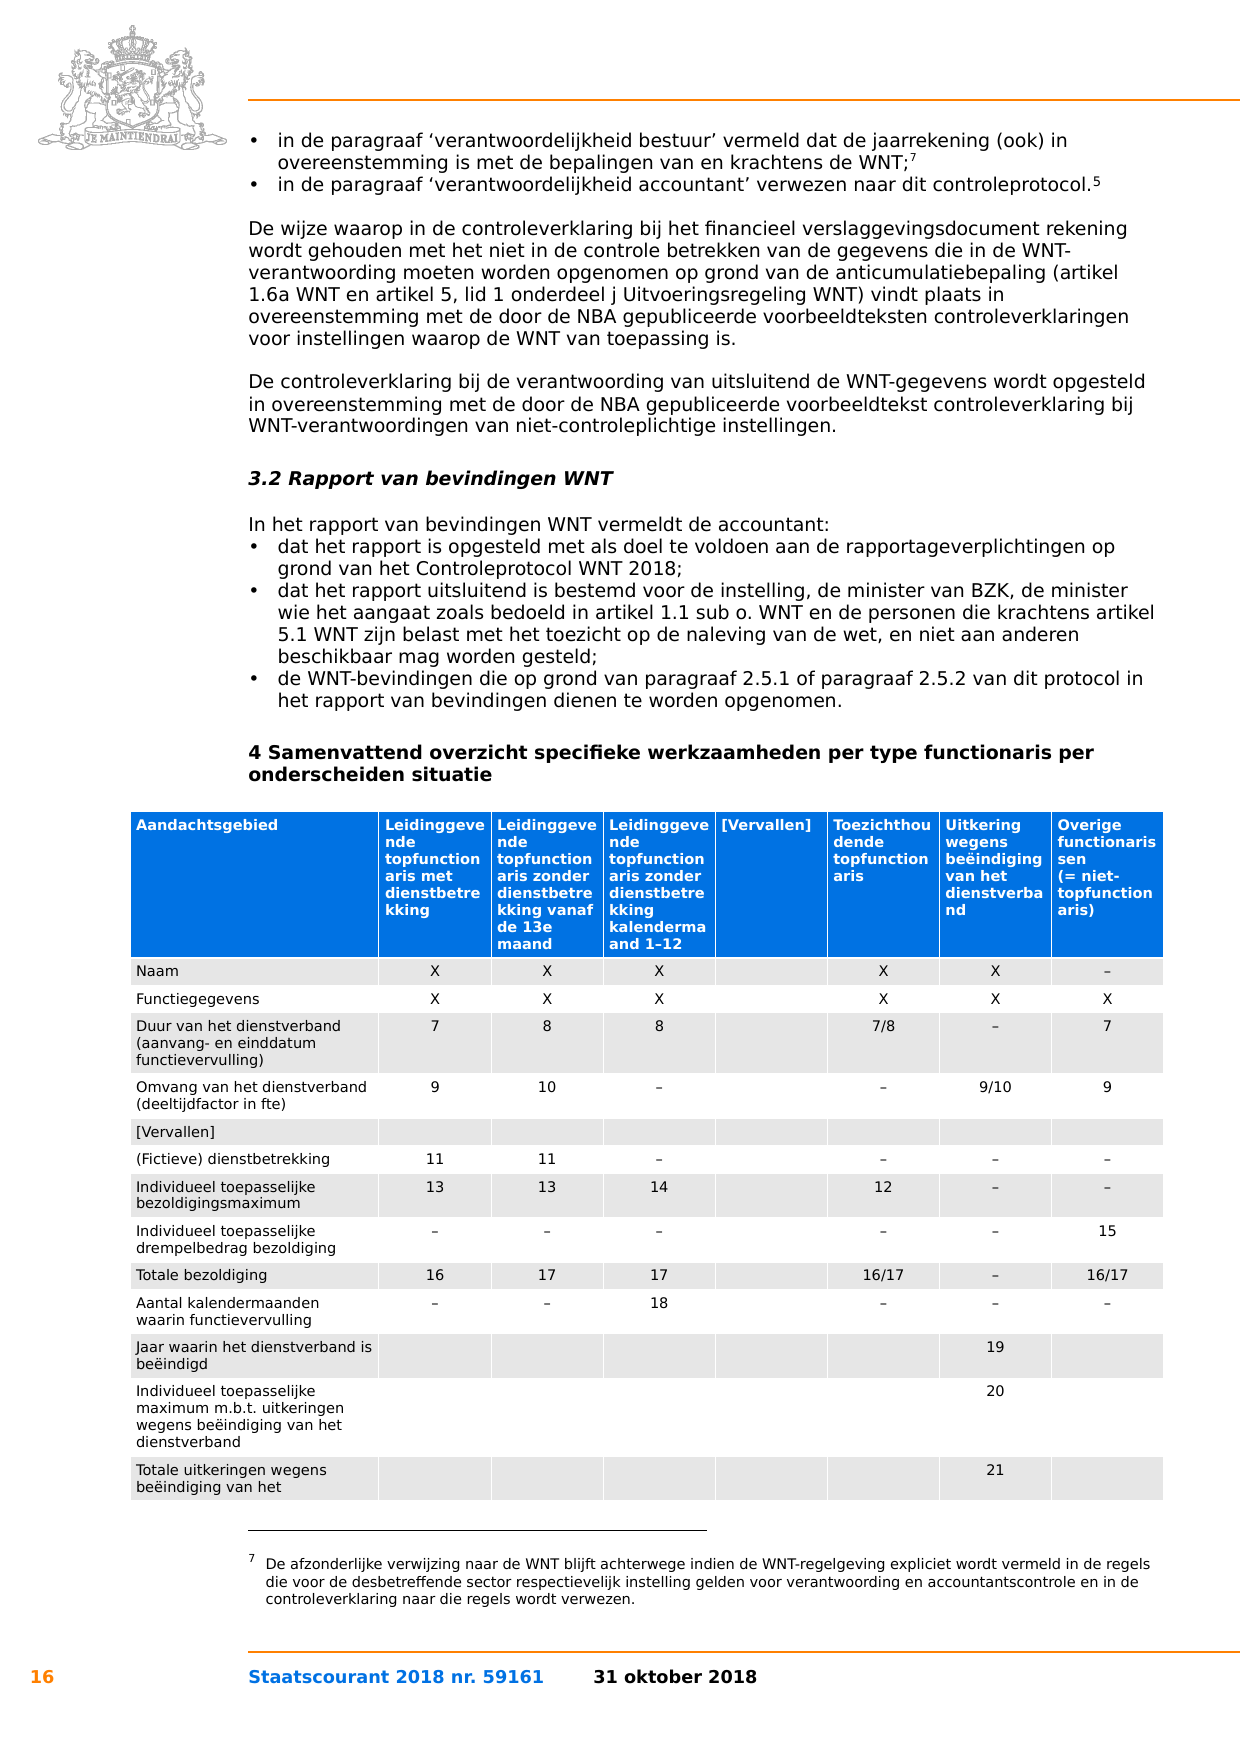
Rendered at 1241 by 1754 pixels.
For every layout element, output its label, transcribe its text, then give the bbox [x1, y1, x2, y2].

table_cell X [604, 959, 715, 985]
table_cell 7 [379, 1013, 491, 1073]
table_cell – [604, 1218, 715, 1261]
table_cell X [492, 959, 603, 985]
table_cell X [492, 986, 603, 1012]
table_cell [716, 1457, 827, 1500]
subtitle 3.2 Rapport van bevindingen WNT [248, 467, 1163, 489]
table_cell [379, 1119, 491, 1145]
table_header [Vervallen] [716, 812, 827, 957]
table_cell [716, 959, 827, 985]
table_cell [604, 1379, 715, 1456]
table_cell – [828, 1218, 939, 1261]
table_cell X [379, 986, 491, 1012]
table_cell [716, 1174, 827, 1217]
table_cell 9 [1052, 1075, 1163, 1118]
table_cell 16 [379, 1263, 491, 1289]
table_header Leidinggevende topfunctionaris zonder dienstbetrekking vanaf de 13e maand [492, 812, 603, 957]
text • dat het rapport uitsluitend is bestemd voor de instelling, de minister van BZK, de minister wie het aangaat zoals bedoeld in artikel 1.1 sub o. WNT en de personen die krachtens artikel 5.1 WNT zijn belast met het toezicht op de naleving van de wet, en niet aan anderen beschikbaar mag worden gesteld; [248, 580, 1163, 668]
table_cell – [940, 1013, 1051, 1073]
table_cell Totale uitkeringen wegens beëindiging van het [131, 1457, 378, 1500]
table_cell Individueel toepasselijke maximum m.b.t. uitkeringen wegens beëindiging van het dienstverband [131, 1379, 378, 1456]
table_cell 18 [604, 1290, 715, 1333]
table_cell 11 [379, 1146, 491, 1173]
table_cell 13 [379, 1174, 491, 1217]
table_cell – [492, 1218, 603, 1261]
table_cell – [940, 1263, 1051, 1289]
subtitle 4 Samenvattend overzicht specifieke werkzaamheden per type functionaris per onderscheiden situatie [248, 742, 1163, 786]
table_cell 8 [604, 1013, 715, 1073]
table_cell 19 [940, 1334, 1051, 1378]
table_header Toezichthoudende topfunctionaris [828, 812, 939, 957]
table_cell 21 [940, 1457, 1051, 1500]
table_cell [1052, 1119, 1163, 1145]
table_cell X [379, 959, 491, 985]
table_cell – [940, 1218, 1051, 1261]
table_cell (Fictieve) dienstbetrekking [131, 1146, 378, 1173]
table_cell Omvang van het dienstverband (deeltijdfactor in fte) [131, 1075, 378, 1118]
table_header Leidinggevende topfunctionaris met dienstbetrekking [379, 812, 491, 957]
table_cell Jaar waarin het dienstverband is beëindigd [131, 1334, 378, 1378]
table_cell Naam [131, 959, 378, 985]
table_cell [940, 1119, 1051, 1145]
table_cell – [1052, 1174, 1163, 1217]
table_cell – [828, 1075, 939, 1118]
table_cell 10 [492, 1075, 603, 1118]
table_cell X [1052, 986, 1163, 1012]
table_cell X [604, 986, 715, 1012]
text In het rapport van bevindingen WNT vermeldt de accountant: [248, 514, 1163, 536]
table_cell [828, 1119, 939, 1145]
table_cell 17 [604, 1263, 715, 1289]
table_cell [828, 1334, 939, 1378]
text De wijze waarop in de controleverklaring bij het financieel verslaggevingsdocument rekening wordt gehouden met het niet in de controle betrekken van de gegevens die in de WNT-verantwoording moeten worden opgenomen op grond van de anticumulatiebepaling (artikel 1.6a WNT en artikel 5, lid 1 onderdeel j Uitvoeringsregeling WNT) vindt plaats in overeenstemming met de door de NBA gepubliceerde voorbeeldteksten controleverklaringen voor instellingen waarop de WNT van toepassing is. [248, 218, 1163, 349]
table_cell Functiegegevens [131, 986, 378, 1012]
table_cell – [828, 1290, 939, 1333]
table_cell [716, 1013, 827, 1073]
table_cell [716, 986, 827, 1012]
table_cell Individueel toepasselijke bezoldigingsmaximum [131, 1174, 378, 1217]
table_cell [379, 1334, 491, 1378]
picture [38, 25, 227, 150]
table_cell [716, 1334, 827, 1378]
table_cell 12 [828, 1174, 939, 1217]
table_cell 7/8 [828, 1013, 939, 1073]
table_cell 17 [492, 1263, 603, 1289]
text • in de paragraaf ‘verantwoordelijkheid bestuur’ vermeld dat de jaarrekening (ook) in overeenstemming is met de bepalingen van en krachtens de WNT; [248, 130, 1163, 174]
table_cell – [828, 1146, 939, 1173]
table_cell [716, 1119, 827, 1145]
table_cell [716, 1075, 827, 1118]
table_cell X [828, 986, 939, 1012]
table_cell 9 [379, 1075, 491, 1118]
table_cell Totale bezoldiging [131, 1263, 378, 1289]
table_cell – [1052, 959, 1163, 985]
table_cell [716, 1146, 827, 1173]
table_cell [716, 1218, 827, 1261]
table_cell X [828, 959, 939, 985]
table_cell 16/17 [1052, 1263, 1163, 1289]
table_cell 11 [492, 1146, 603, 1173]
table_cell [Vervallen] [131, 1119, 378, 1145]
table_cell – [492, 1290, 603, 1333]
table_cell [604, 1457, 715, 1500]
table_cell 7 [1052, 1013, 1163, 1073]
table_cell – [940, 1290, 1051, 1333]
table_cell Individueel toepasselijke drempelbedrag bezoldiging [131, 1218, 378, 1261]
table_cell [1052, 1457, 1163, 1500]
table_cell 8 [492, 1013, 603, 1073]
table_cell – [940, 1174, 1051, 1217]
text • in de paragraaf ‘verantwoordelijkheid accountant’ verwezen naar dit controleprotocol.5 [248, 174, 1163, 196]
table_header Leidinggevende topfunctionaris zonder dienstbetrekking kalendermaand 1–12 [604, 812, 715, 957]
table_header Overige functionarissen (= niet-topfunctionaris) [1052, 812, 1163, 957]
table_cell Aantal kalendermaanden waarin functievervulling [131, 1290, 378, 1333]
table_cell X [940, 959, 1051, 985]
table_cell [716, 1263, 827, 1289]
table_cell X [940, 986, 1051, 1012]
table_cell [1052, 1379, 1163, 1456]
table_cell [492, 1379, 603, 1456]
table_cell – [1052, 1146, 1163, 1173]
table_cell [828, 1379, 939, 1456]
text • de WNT-bevindingen die op grond van paragraaf 2.5.1 of paragraaf 2.5.2 van dit protocol in het rapport van bevindingen dienen te worden opgenomen. [248, 668, 1163, 712]
table_cell – [940, 1146, 1051, 1173]
table_cell [604, 1119, 715, 1145]
table_header Uitkering wegens beëindiging van het dienstverband [940, 812, 1051, 957]
table_cell [492, 1334, 603, 1378]
table_cell – [604, 1075, 715, 1118]
table_cell – [1052, 1290, 1163, 1333]
table_cell [379, 1379, 491, 1456]
table_cell Duur van het dienstverband (aanvang- en einddatum functievervulling) [131, 1013, 378, 1073]
table_cell – [379, 1218, 491, 1261]
table_cell [828, 1457, 939, 1500]
text De afzonderlijke verwijzing naar de WNT blijft achterwege indien de WNT-regelgeving expliciet wordt vermeld in de regels die voor de desbetreffende sector respectievelijk instelling gelden voor verantwoording en accountantscontrole en in de controleverklaring naar die regels wordt verwezen. [248, 1552, 1163, 1608]
table_cell [716, 1290, 827, 1333]
table_cell 16/17 [828, 1263, 939, 1289]
table_cell 15 [1052, 1218, 1163, 1261]
table_cell 9/10 [940, 1075, 1051, 1118]
table_cell [1052, 1334, 1163, 1378]
table_cell [492, 1119, 603, 1145]
text • dat het rapport is opgesteld met als doel te voldoen aan de rapportageverplichtingen op grond van het Controleprotocol WNT 2018; [248, 536, 1163, 580]
table_cell – [604, 1146, 715, 1173]
text De controleverklaring bij de verantwoording van uitsluitend de WNT-gegevens wordt opgesteld in overeenstemming met de door de NBA gepubliceerde voorbeeldtekst controleverklaring bij WNT-verantwoordingen van niet-controleplichtige instellingen. [248, 371, 1163, 437]
table_header Aandachtsgebied [131, 812, 378, 957]
table_cell 14 [604, 1174, 715, 1217]
table_cell [492, 1457, 603, 1500]
table_cell – [379, 1290, 491, 1333]
table_cell [604, 1334, 715, 1378]
table_cell 20 [940, 1379, 1051, 1456]
table_cell [716, 1379, 827, 1456]
table_cell 13 [492, 1174, 603, 1217]
table_cell [379, 1457, 491, 1500]
